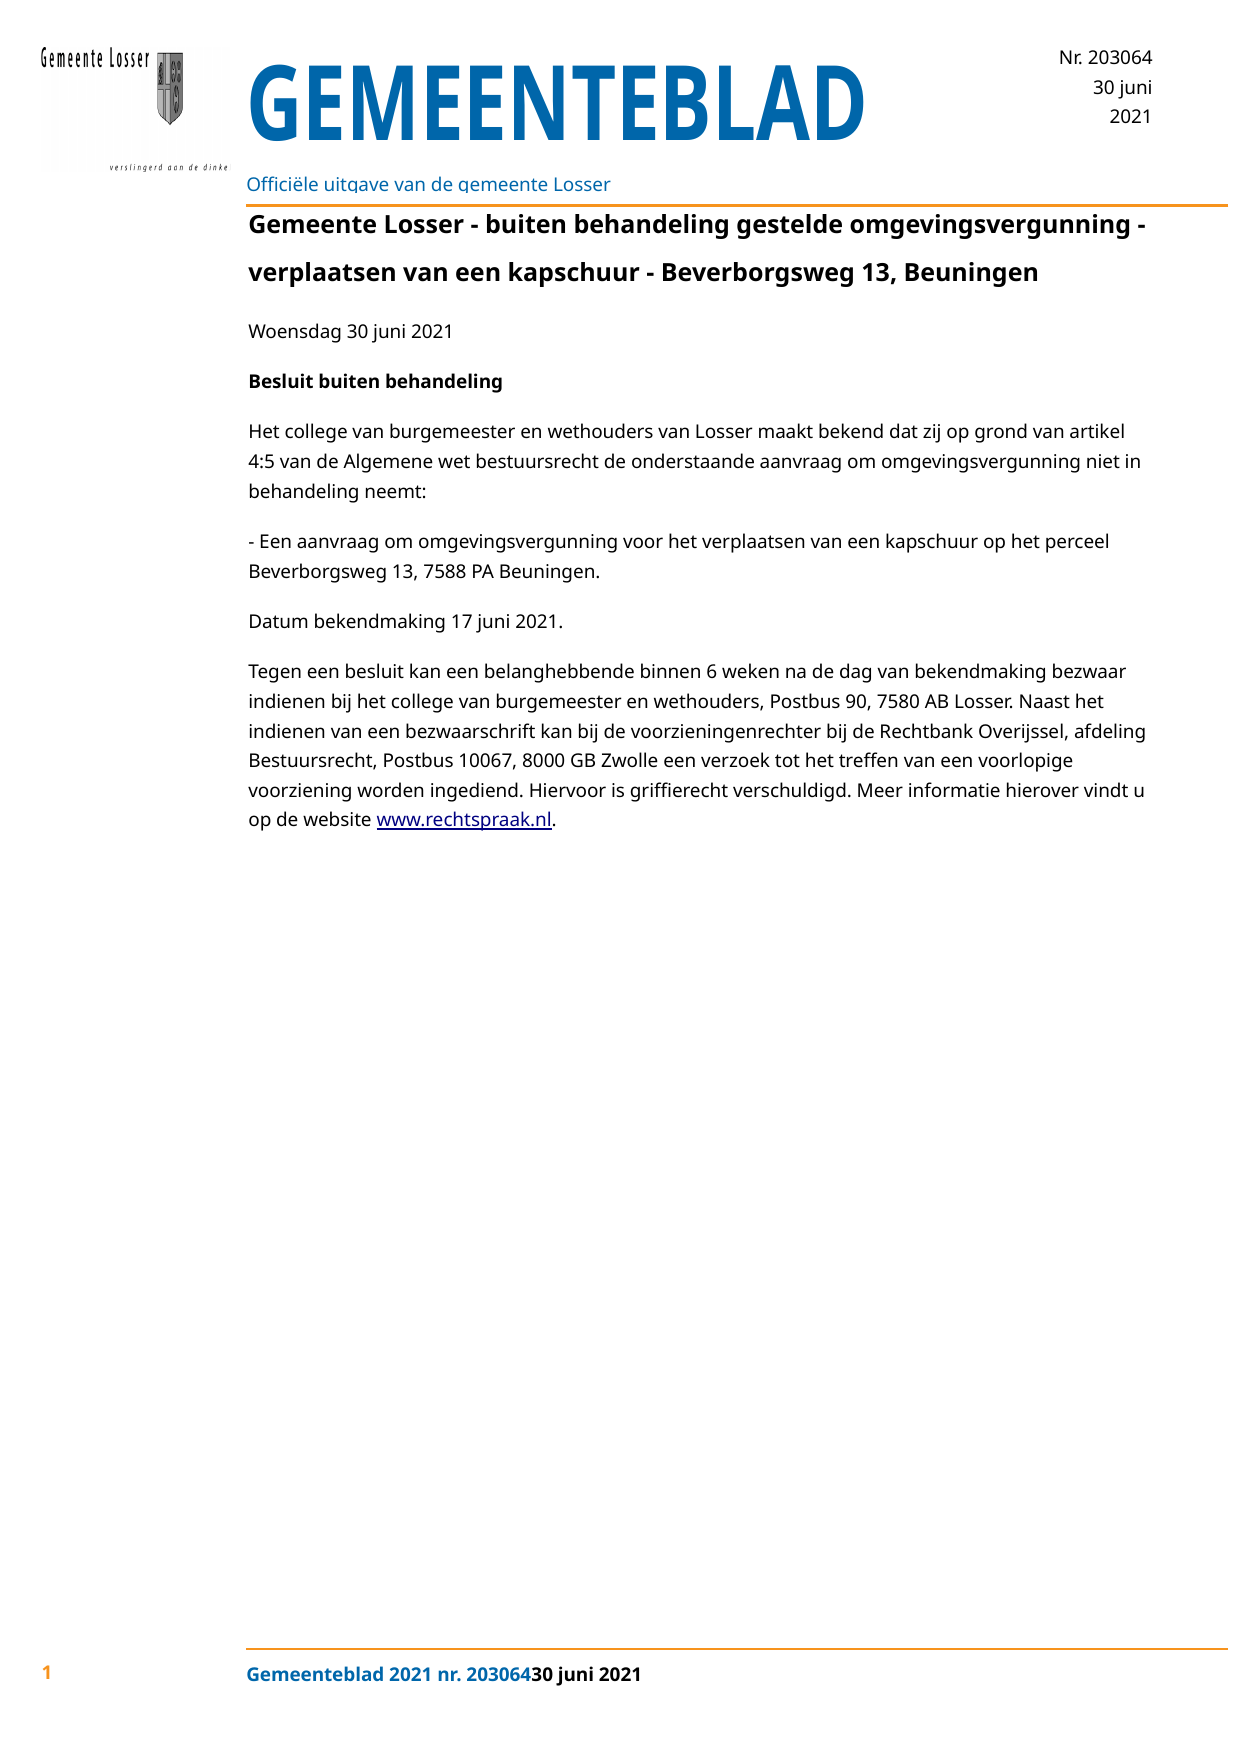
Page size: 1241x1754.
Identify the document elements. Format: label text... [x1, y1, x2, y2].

text Gemeente Losser - buiten behandeling gestelde omgevingsvergunning - verplaatsen van een kapschuur - Beverborgsweg 13, Beuningen [248, 207, 1152, 288]
picture [41, 47, 231, 172]
text Tegen een besluit kan een belanghebbende binnen 6 weken na de dag van bekendmaking bezwaar indienen bij het college van burgemeester en wethouders, Postbus 90, 7580 AB Losser. Naast het indienen van een bezwaarschrift kan bij de voorzieningenrechter bij de Rechtbank Overijssel, afdeling Bestuursrecht, Postbus 10067, 8000 GB Zwolle een verzoek tot het treffen van een voorlopige voorziening worden ingediend. Hiervoor is griffierecht verschuldigd. Meer informatie hierover vindt u op de website www.rechtspraak.nl. [248, 659, 1152, 832]
text - Een aanvraag om omgevingsvergunning voor het verplaatsen van een kapschuur op het perceel Beverborgsweg 13, 7588 PA Beuningen. [248, 528, 1152, 584]
text Woensdag 30 juni 2021 [248, 318, 1152, 344]
text Het college van burgemeester en wethouders van Losser maakt bekend dat zij op grond van artikel 4:5 van de Algemene wet bestuursrecht de onderstaande aanvraag om omgevingsvergunning niet in behandeling neemt: [248, 419, 1152, 504]
text Datum bekendmaking 17 juni 2021. [248, 608, 1152, 634]
text Besluit buiten behandeling [248, 368, 1152, 394]
